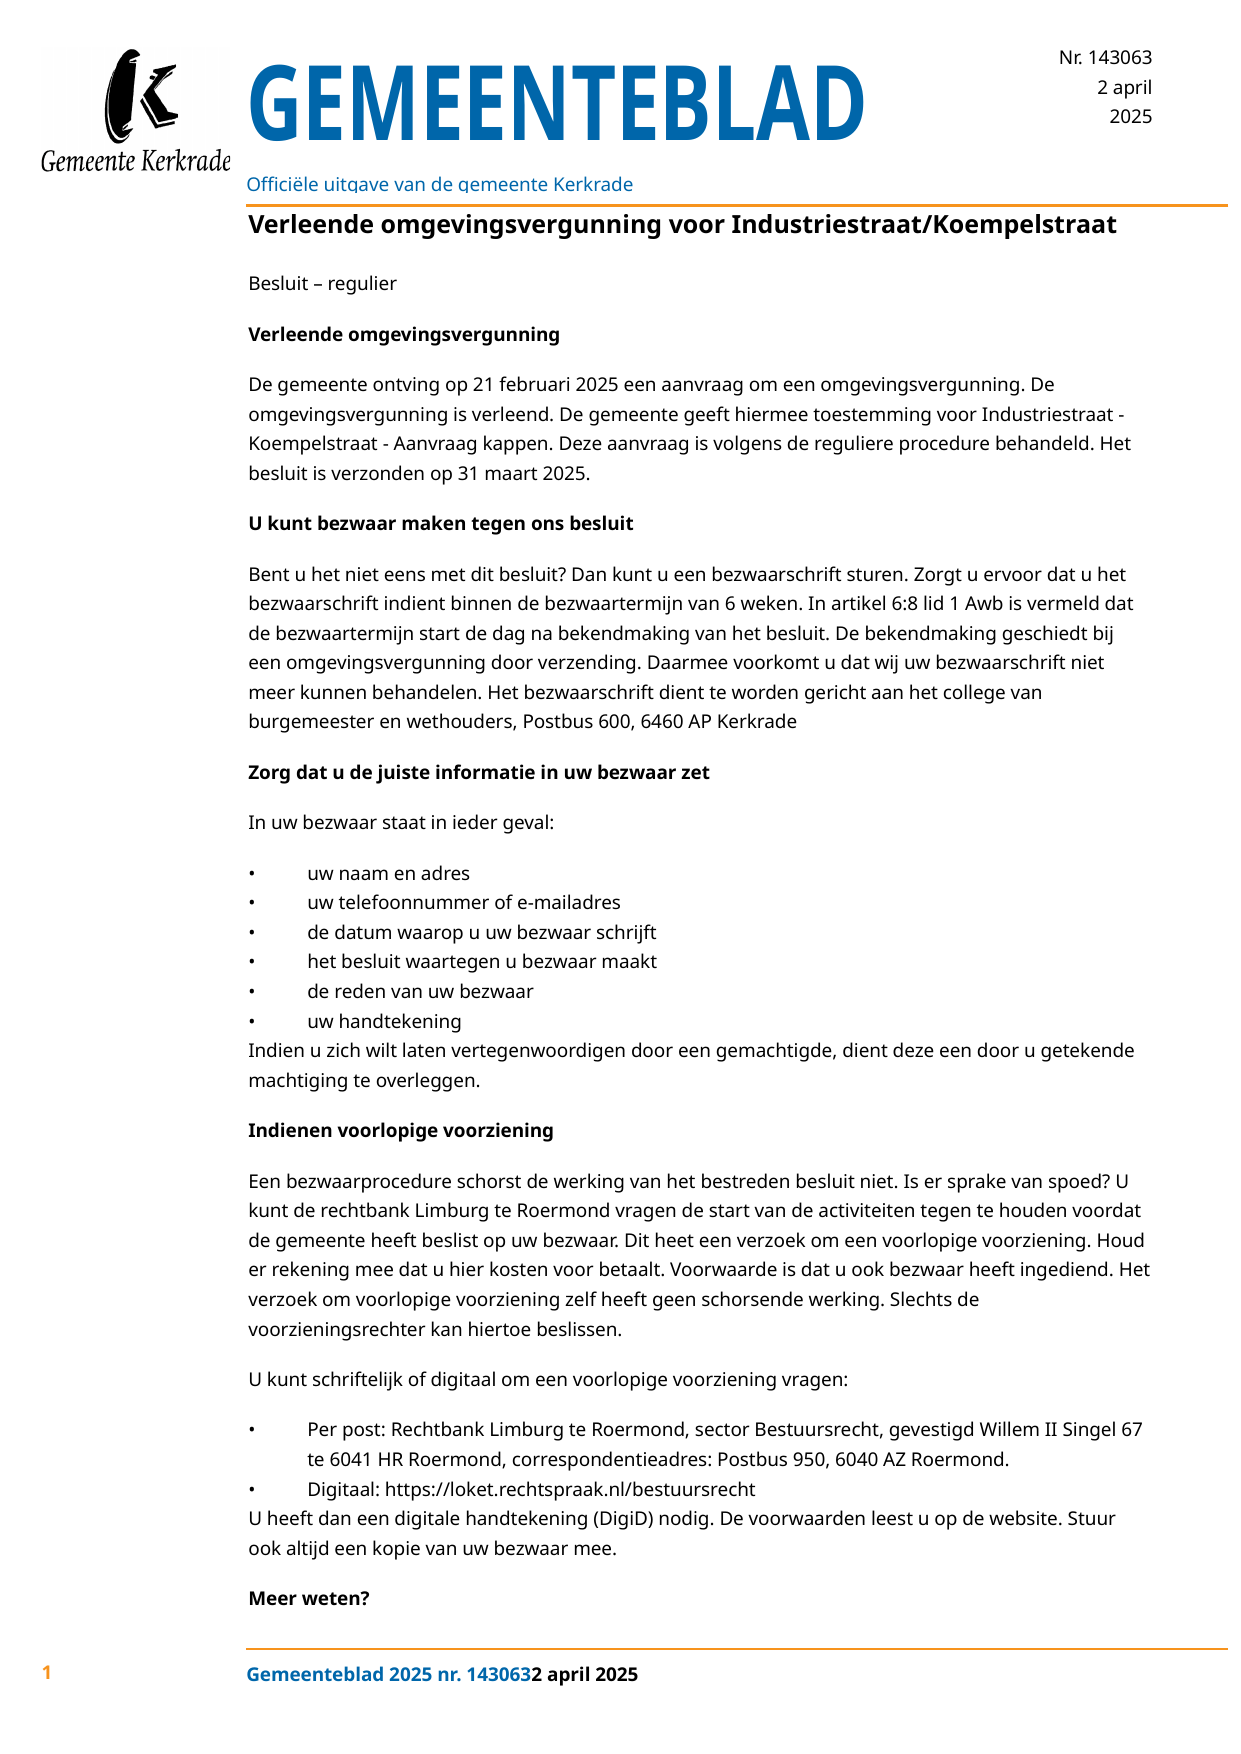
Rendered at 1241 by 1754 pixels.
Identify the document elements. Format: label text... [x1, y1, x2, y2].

list Digitaal: https://loket.rechtspraak.nl/bestuursrecht [248, 1476, 1152, 1501]
text U kunt schriftelijk of digitaal om een voorlopige voorziening vragen: [248, 1366, 1152, 1392]
text De gemeente ontving op 21 februari 2025 een aanvraag om een omgevingsvergunning. De omgevingsvergunning is verleend. De gemeente geeft hiermee toestemming voor Industriestraat - Koempelstraat - Aanvraag kappen. Deze aanvraag is volgens de reguliere procedure behandeld. Het besluit is verzonden op 31 maart 2025. [248, 371, 1152, 486]
picture [41, 47, 231, 172]
text Verleende omgevingsvergunning voor Industriestraat/Koempelstraat [248, 207, 1152, 241]
text Een bezwaarprocedure schorst de werking van het bestreden besluit niet. Is er sprake van spoed? U kunt de rechtbank Limburg te Roermond vragen de start van de activiteiten tegen te houden voordat de gemeente heeft beslist op uw bezwaar. Dit heet een verzoek om een voorlopige voorziening. Houd er rekening mee dat u hier kosten voor betaalt. Voorwaarde is dat u ook bezwaar heeft ingediend. Het verzoek om voorlopige voorziening zelf heeft geen schorsende werking. Slechts de voorzieningsrechter kan hiertoe beslissen. [248, 1168, 1152, 1341]
list de datum waarop u uw bezwaar schrijft [248, 919, 1152, 945]
text U heeft dan een digitale handtekening (DigiD) nodig. De voorwaarden leest u op de website. Stuur ook altijd een kopie van uw bezwaar mee. [248, 1505, 1152, 1561]
text Zorg dat u de juiste informatie in uw bezwaar zet [248, 759, 1152, 785]
list uw handtekening [248, 1008, 1152, 1033]
text Bent u het niet eens met dit besluit? Dan kunt u een bezwaarschrift sturen. Zorgt u ervoor dat u het bezwaarschrift indient binnen de bezwaartermijn van 6 weken. In artikel 6:8 lid 1 Awb is vermeld dat de bezwaartermijn start de dag na bekendmaking van het besluit. De bekendmaking geschiedt bij een omgevingsvergunning door verzending. Daarmee voorkomt u dat wij uw bezwaarschrift niet meer kunnen behandelen. Het bezwaarschrift dient te worden gericht aan het college van burgemeester en wethouders, Postbus 600, 6460 AP Kerkrade [248, 561, 1152, 734]
text Verleende omgevingsvergunning [248, 321, 1152, 346]
list uw naam en adres [248, 860, 1152, 886]
text Indienen voorlopige voorziening [248, 1117, 1152, 1143]
list de reden van uw bezwaar [248, 978, 1152, 1004]
text In uw bezwaar staat in ieder geval: [248, 809, 1152, 835]
list het besluit waartegen u bezwaar maakt [248, 949, 1152, 974]
text Indien u zich wilt laten vertegenwoordigen door een gemachtigde, dient deze een door u getekende machtiging te overleggen. [248, 1037, 1152, 1093]
list uw telefoonnummer of e-mailadres [248, 889, 1152, 915]
list Per post: Rechtbank Limburg te Roermond, sector Bestuursrecht, gevestigd Willem II Singel 67 te 6041 HR Roermond, correspondentieadres: Postbus 950, 6040 AZ Roermond. [248, 1417, 1152, 1472]
text Meer weten? [248, 1585, 1152, 1611]
text Besluit – regulier [248, 270, 1152, 296]
text U kunt bezwaar maken tegen ons besluit [248, 510, 1152, 536]
